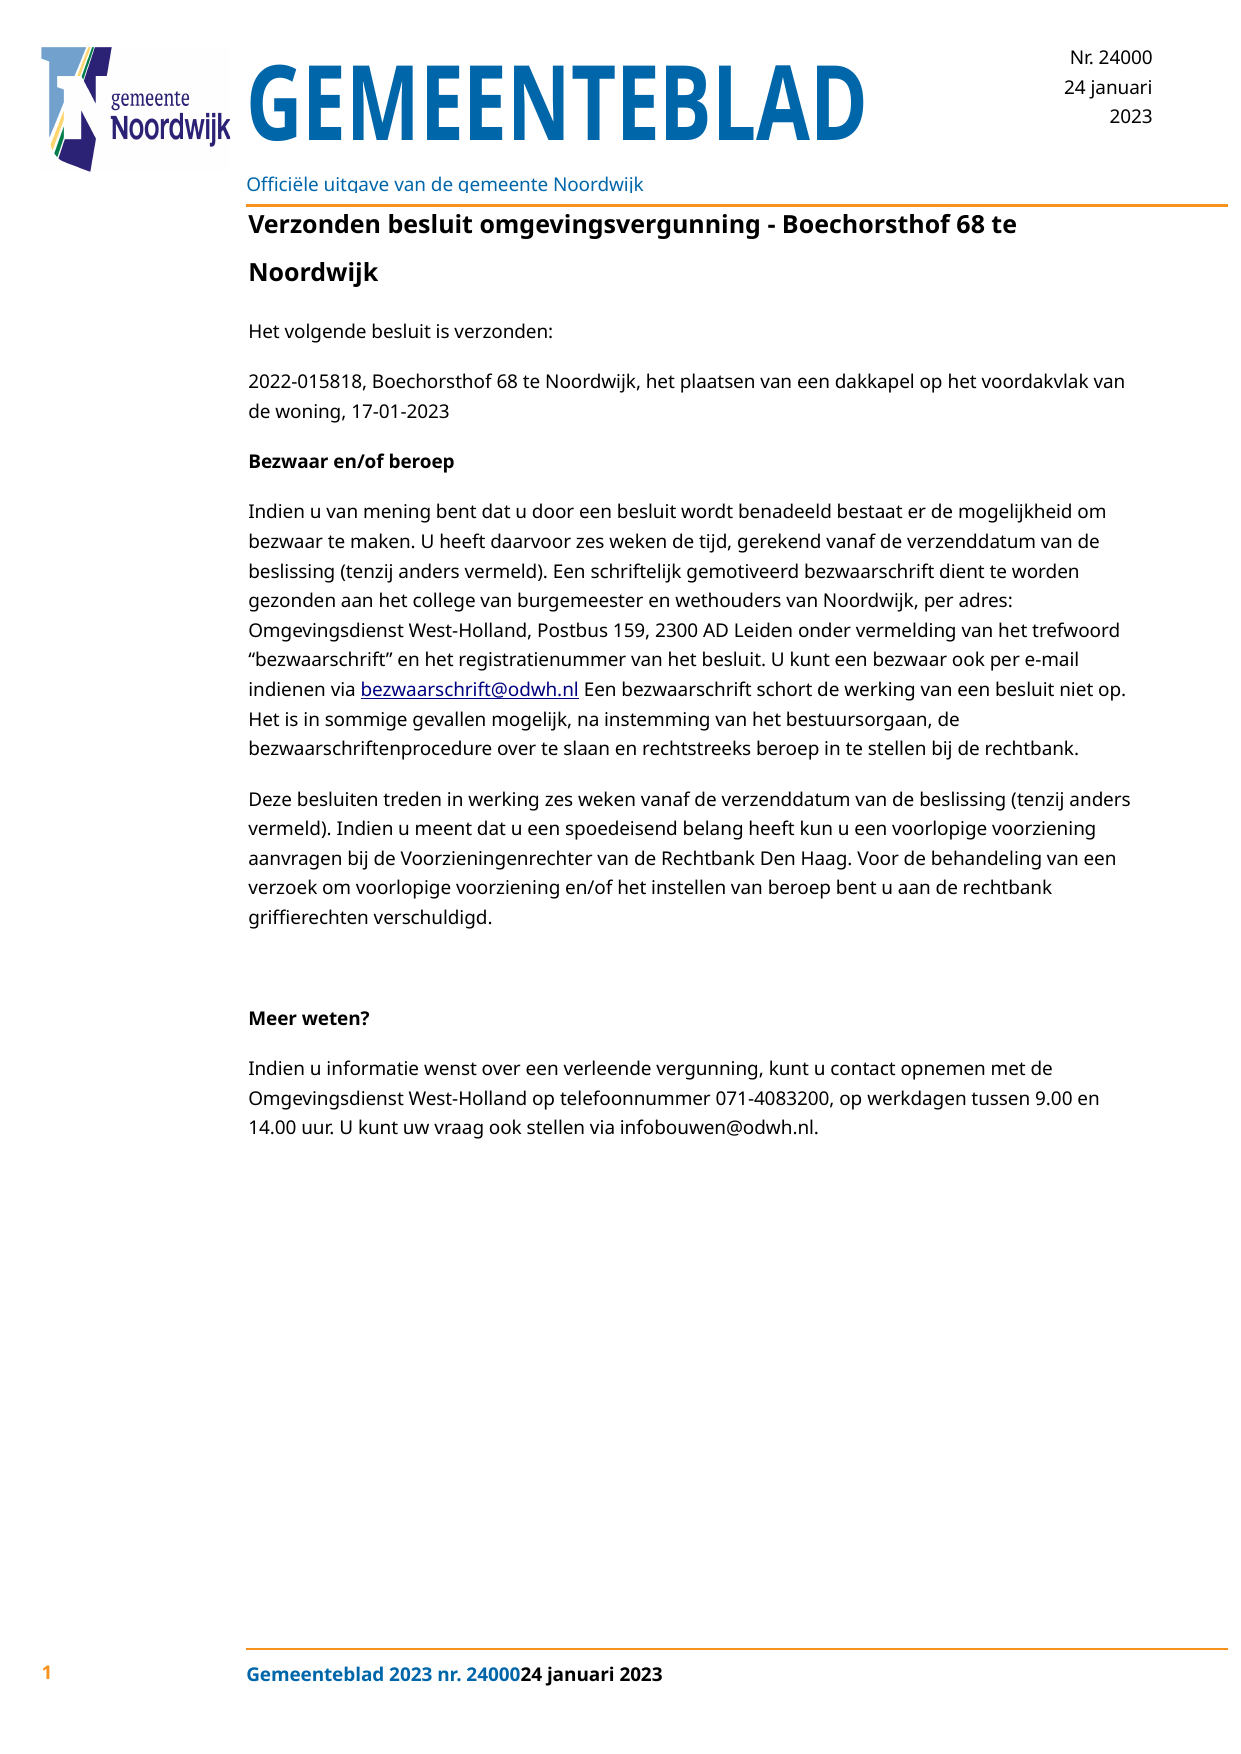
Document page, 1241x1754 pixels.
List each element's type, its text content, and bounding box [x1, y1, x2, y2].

text Bezwaar en/of beroep [248, 448, 1152, 474]
text Indien u informatie wenst over een verleende vergunning, kunt u contact opnemen met de Omgevingsdienst West-Holland op telefoonnummer 071-4083200, op werkdagen tussen 9.00 en 14.00 uur. U kunt uw vraag ook stellen via infobouwen@odwh.nl. [248, 1055, 1152, 1140]
text Meer weten? [248, 1005, 1152, 1031]
text 2022-015818, Boechorsthof 68 te Noordwijk, het plaatsen van een dakkapel op het voordakvlak van de woning, 17-01-2023 [248, 368, 1152, 424]
text Verzonden besluit omgevingsvergunning - Boechorsthof 68 te Noordwijk [248, 207, 1152, 288]
text Deze besluiten treden in werking zes weken vanaf de verzenddatum van de beslissing (tenzij anders vermeld). Indien u meent dat u een spoedeisend belang heeft kun u een voorlopige voorziening aanvragen bij de Voorzieningenrechter van de Rechtbank Den Haag. Voor de behandeling van een verzoek om voorlopige voorziening en/of het instellen van beroep bent u aan de rechtbank griffierechten verschuldigd. [248, 786, 1152, 930]
picture [41, 47, 231, 172]
text Het volgende besluit is verzonden: [248, 318, 1152, 344]
text Indien u van mening bent dat u door een besluit wordt benadeeld bestaat er de mogelijkheid om bezwaar te maken. U heeft daarvoor zes weken de tijd, gerekend vanaf de verzenddatum van de beslissing (tenzij anders vermeld). Een schriftelijk gemotiveerd bezwaarschrift dient te worden gezonden aan het college van burgemeester en wethouders van Noordwijk, per adres: Omgevingsdienst West-Holland, Postbus 159, 2300 AD Leiden onder vermelding van het trefwoord “bezwaarschrift” en het registratienummer van het besluit. U kunt een bezwaar ook per e-mail indienen via bezwaarschrift@odwh.nl Een bezwaarschrift schort de werking van een besluit niet op. Het is in sommige gevallen mogelijk, na instemming van het bestuursorgaan, de bezwaarschriftenprocedure over te slaan en rechtstreeks beroep in te stellen bij de rechtbank. [248, 499, 1152, 761]
